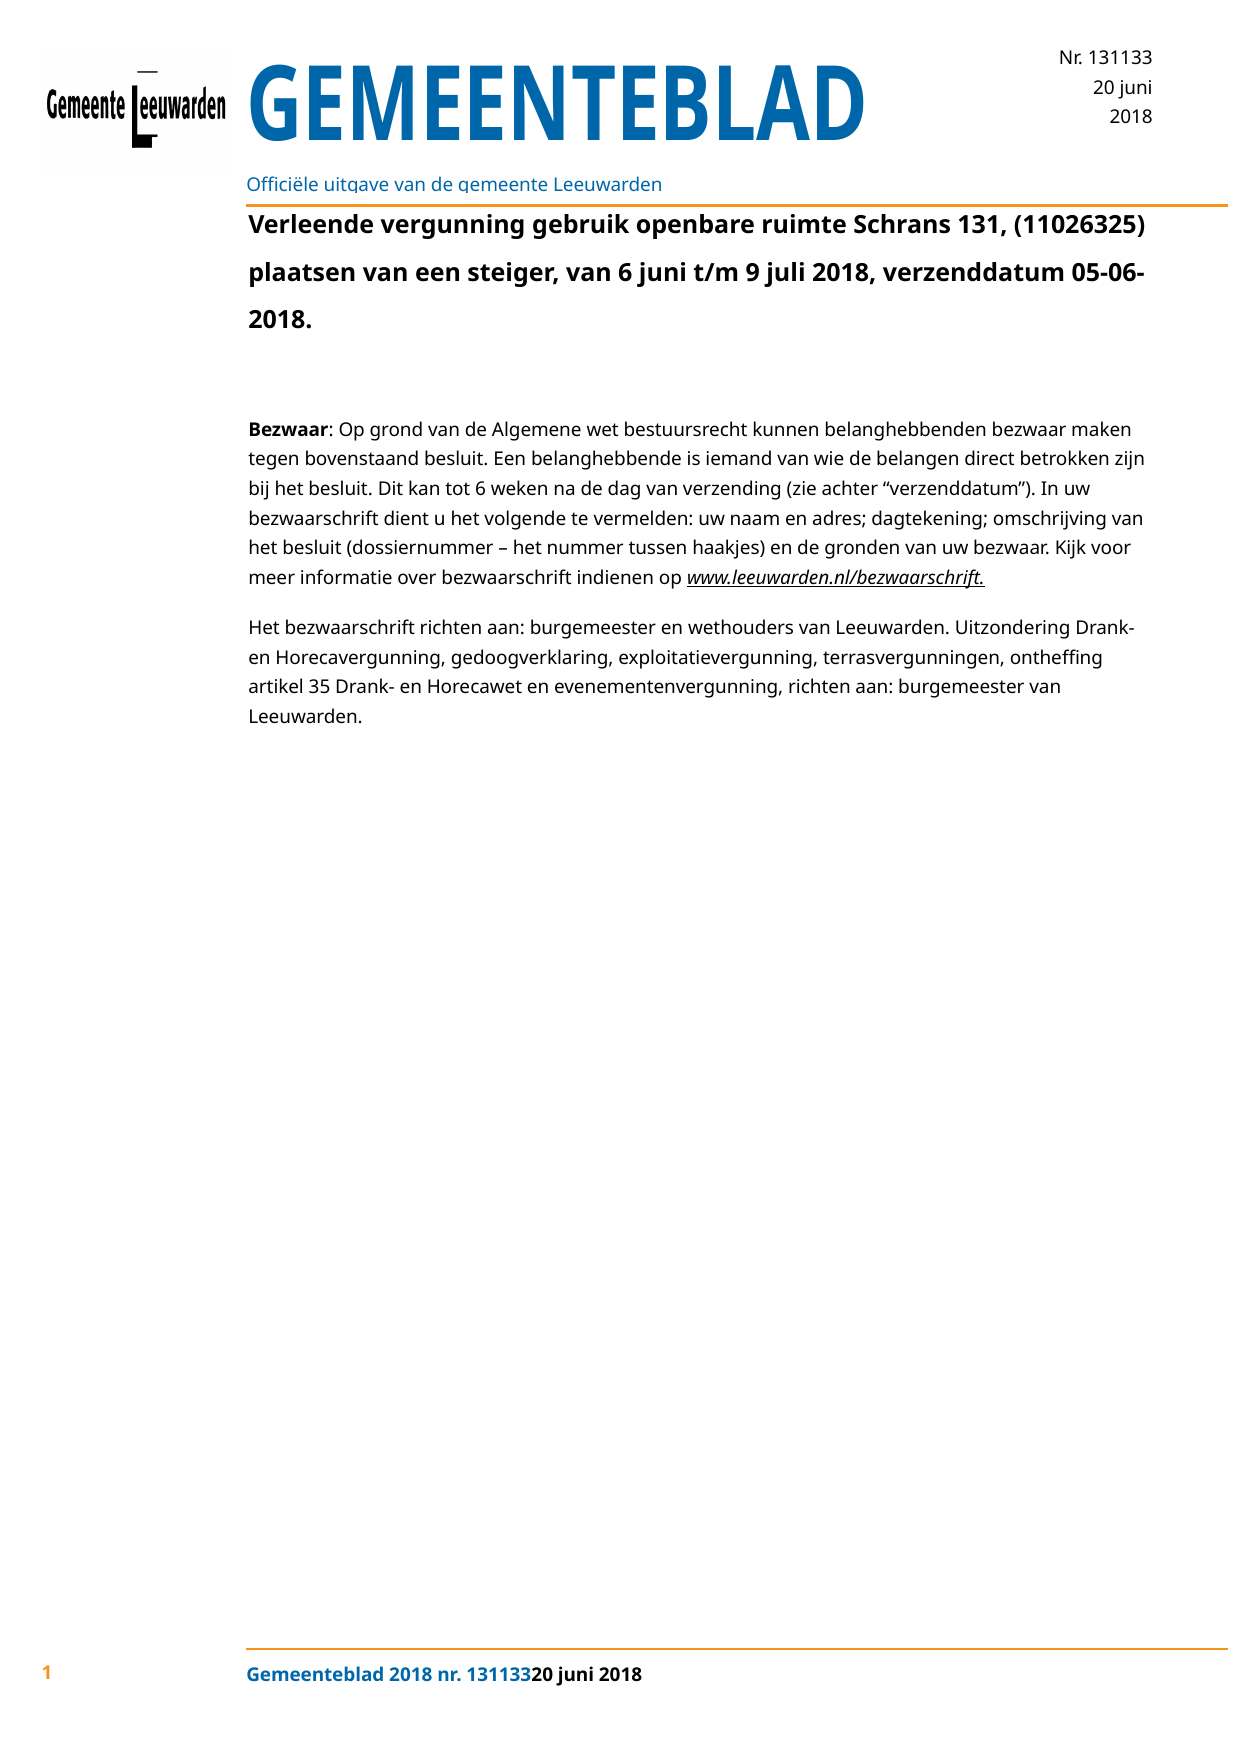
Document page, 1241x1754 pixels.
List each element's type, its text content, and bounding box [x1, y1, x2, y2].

text Bezwaar: Op grond van de Algemene wet bestuursrecht kunnen belanghebbenden bezwaar maken tegen bovenstaand besluit. Een belanghebbende is iemand van wie de belangen direct betrokken zijn bij het besluit. Dit kan tot 6 weken na de dag van verzending (zie achter “verzenddatum”). In uw bezwaarschrift dient u het volgende te vermelden: uw naam en adres; dagtekening; omschrijving van het besluit (dossiernummer – het nummer tussen haakjes) en de gronden van uw bezwaar. Kijk voor meer informatie over bezwaarschrift indienen op www.leeuwarden.nl/bezwaarschrift. [248, 416, 1152, 589]
text Het bezwaarschrift richten aan: burgemeester en wethouders van Leeuwarden. Uitzondering Drank- en Horecavergunning, gedoogverklaring, exploitatievergunning, terrasvergunningen, ontheffing artikel 35 Drank- en Horecawet en evenementenvergunning, richten aan: burgemeester van Leeuwarden. [248, 614, 1152, 729]
picture [41, 47, 231, 172]
text Verleende vergunning gebruik openbare ruimte Schrans 131, (11026325) plaatsen van een steiger, van 6 juni t/m 9 juli 2018, verzenddatum 05-06-2018. [248, 207, 1152, 336]
